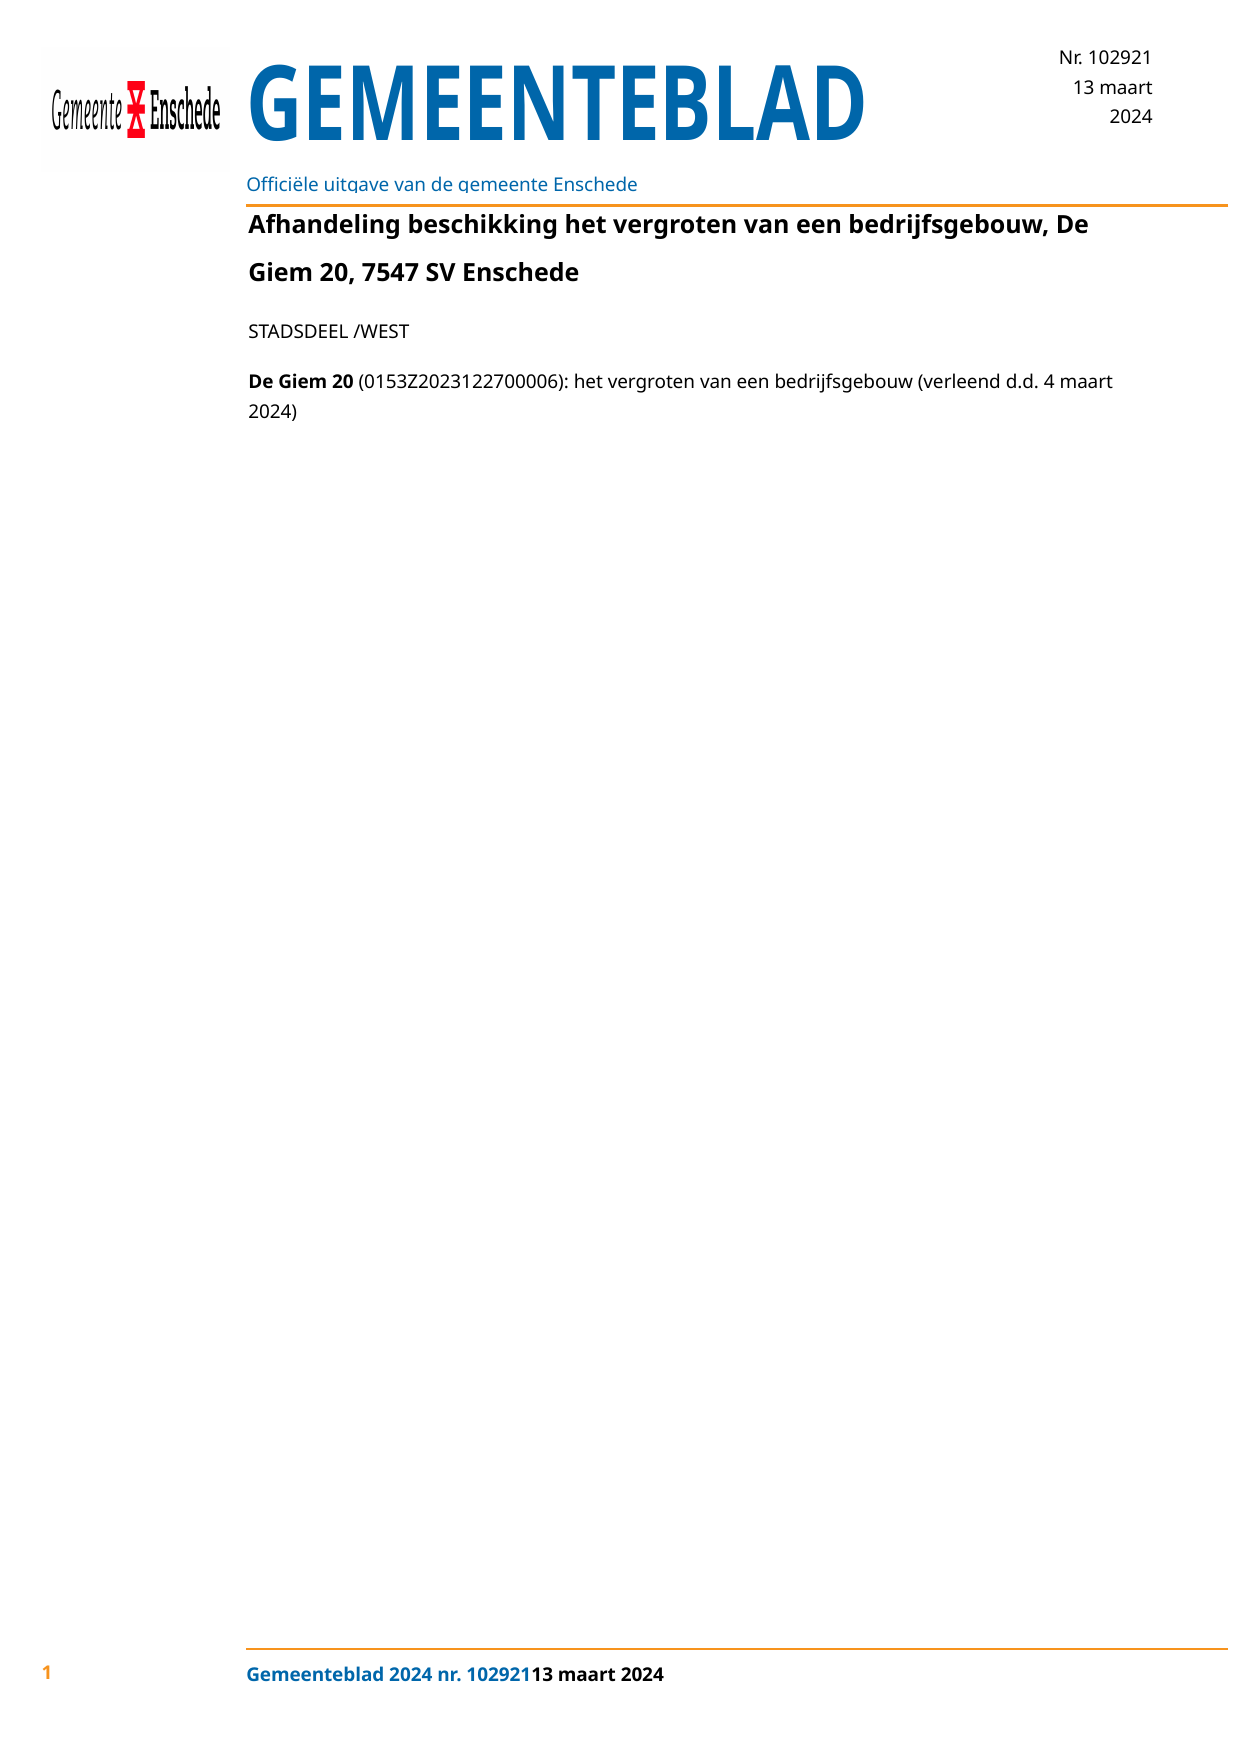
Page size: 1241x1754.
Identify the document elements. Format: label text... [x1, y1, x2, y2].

text De Giem 20 (0153Z2023122700006): het vergroten van een bedrijfsgebouw (verleend d.d. 4 maart 2024) [248, 368, 1152, 424]
text STADSDEEL /WEST [248, 318, 1152, 344]
picture [41, 47, 231, 172]
text Afhandeling beschikking het vergroten van een bedrijfsgebouw, De Giem 20, 7547 SV Enschede [248, 207, 1152, 288]
